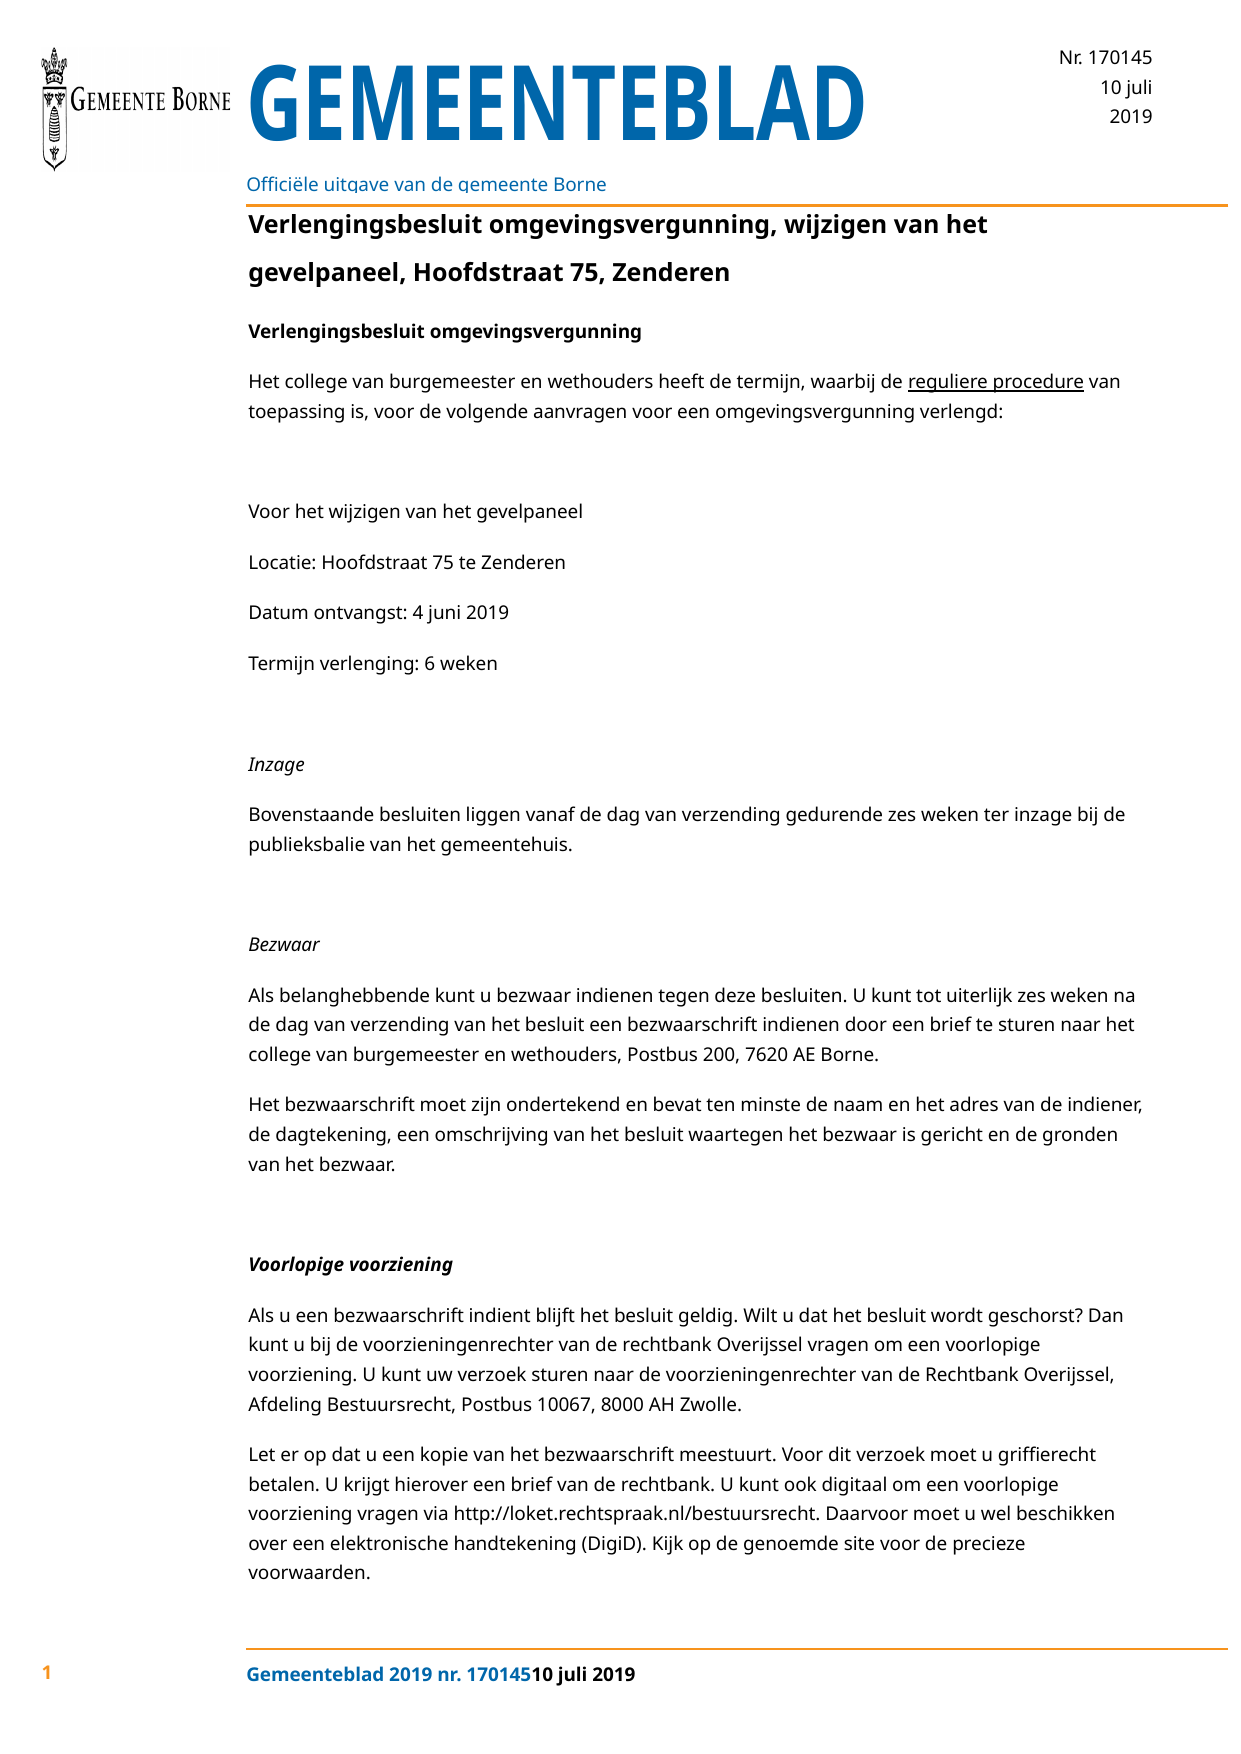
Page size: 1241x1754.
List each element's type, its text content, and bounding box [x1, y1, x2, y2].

text Het bezwaarschrift moet zijn ondertekend en bevat ten minste de naam en het adres van de indiener, de dagtekening, een omschrijving van het besluit waartegen het bezwaar is gericht en de gronden van het bezwaar. [248, 1092, 1152, 1177]
text Verlengingsbesluit omgevingsvergunning [248, 318, 1152, 344]
picture [41, 47, 231, 172]
text Voorlopige voorziening [248, 1252, 1152, 1277]
text Het college van burgemeester en wethouders heeft de termijn, waarbij de reguliere procedure van toepassing is, voor de volgende aanvragen voor een omgevingsvergunning verlengd: [248, 368, 1152, 424]
text Voor het wijzigen van het gevelpaneel [248, 499, 1152, 524]
text Bezwaar [248, 932, 1152, 957]
text Bovenstaande besluiten liggen vanaf de dag van verzending gedurende zes weken ter inzage bij de publieksbalie van het gemeentehuis. [248, 801, 1152, 857]
text Datum ontvangst: 4 juni 2019 [248, 599, 1152, 625]
text Let er op dat u een kopie van het bezwaarschrift meestuurt. Voor dit verzoek moet u griffierecht betalen. U krijgt hierover een brief van de rechtbank. U kunt ook digitaal om een voorlopige voorziening vragen via http://loket.rechtspraak.nl/bestuursrecht. Daarvoor moet u wel beschikken over een elektronische handtekening (DigiD). Kijk op de genoemde site voor de precieze voorwaarden. [248, 1441, 1152, 1585]
text Inzage [248, 751, 1152, 777]
text Verlengingsbesluit omgevingsvergunning, wijzigen van het gevelpaneel, Hoofdstraat 75, Zenderen [248, 207, 1152, 288]
text Termijn verlenging: 6 weken [248, 650, 1152, 676]
text Locatie: Hoofdstraat 75 te Zenderen [248, 549, 1152, 575]
text Als belanghebbende kunt u bezwaar indienen tegen deze besluiten. U kunt tot uiterlijk zes weken na de dag van verzending van het besluit een bezwaarschrift indienen door een brief te sturen naar het college van burgemeester en wethouders, Postbus 200, 7620 AE Borne. [248, 982, 1152, 1067]
text Als u een bezwaarschrift indient blijft het besluit geldig. Wilt u dat het besluit wordt geschorst? Dan kunt u bij de voorzieningenrechter van de rechtbank Overijssel vragen om een voorlopige voorziening. U kunt uw verzoek sturen naar de voorzieningenrechter van de Rechtbank Overijssel, Afdeling Bestuursrecht, Postbus 10067, 8000 AH Zwolle. [248, 1302, 1152, 1417]
